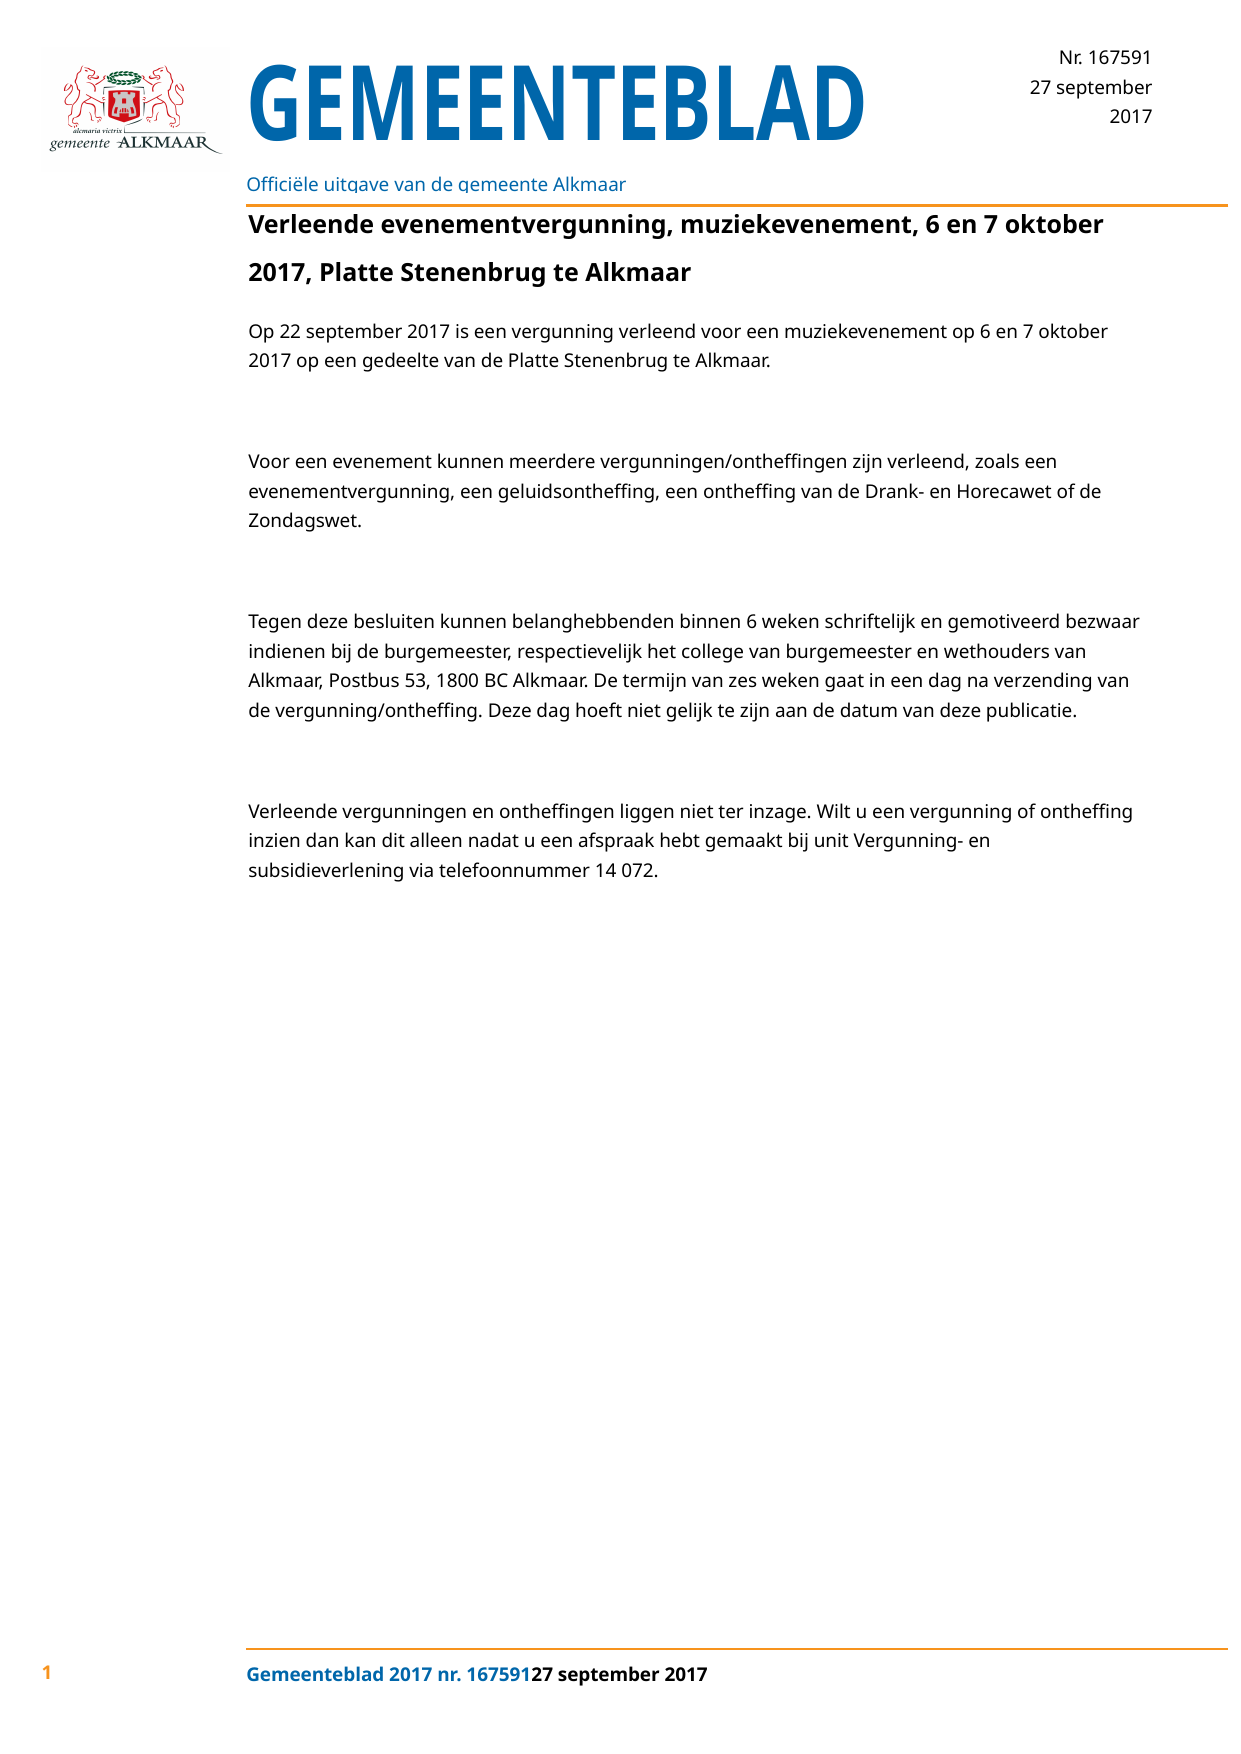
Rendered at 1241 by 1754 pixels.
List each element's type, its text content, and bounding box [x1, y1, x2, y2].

text Verleende evenementvergunning, muziekevenement, 6 en 7 oktober 2017, Platte Stenenbrug te Alkmaar [248, 207, 1152, 288]
text Verleende vergunningen en ontheffingen liggen niet ter inzage. Wilt u een vergunning of ontheffing inzien dan kan dit alleen nadat u een afspraak hebt gemaakt bij unit Vergunning- en subsidieverlening via telefoonnummer 14 072. [248, 798, 1152, 883]
text Voor een evenement kunnen meerdere vergunningen/ontheffingen zijn verleend, zoals een evenementvergunning, een geluidsontheffing, een ontheffing van de Drank- en Horecawet of de Zondagswet. [248, 448, 1152, 533]
text Op 22 september 2017 is een vergunning verleend voor een muziekevenement op 6 en 7 oktober 2017 op een gedeelte van de Platte Stenenbrug te Alkmaar. [248, 318, 1152, 373]
text Tegen deze besluiten kunnen belanghebbenden binnen 6 weken schriftelijk en gemotiveerd bezwaar indienen bij de burgemeester, respectievelijk het college van burgemeester en wethouders van Alkmaar, Postbus 53, 1800 BC Alkmaar. De termijn van zes weken gaat in een dag na verzending van de vergunning/ontheffing. Deze dag hoeft niet gelijk te zijn aan de datum van deze publicatie. [248, 608, 1152, 723]
picture [41, 47, 231, 172]
